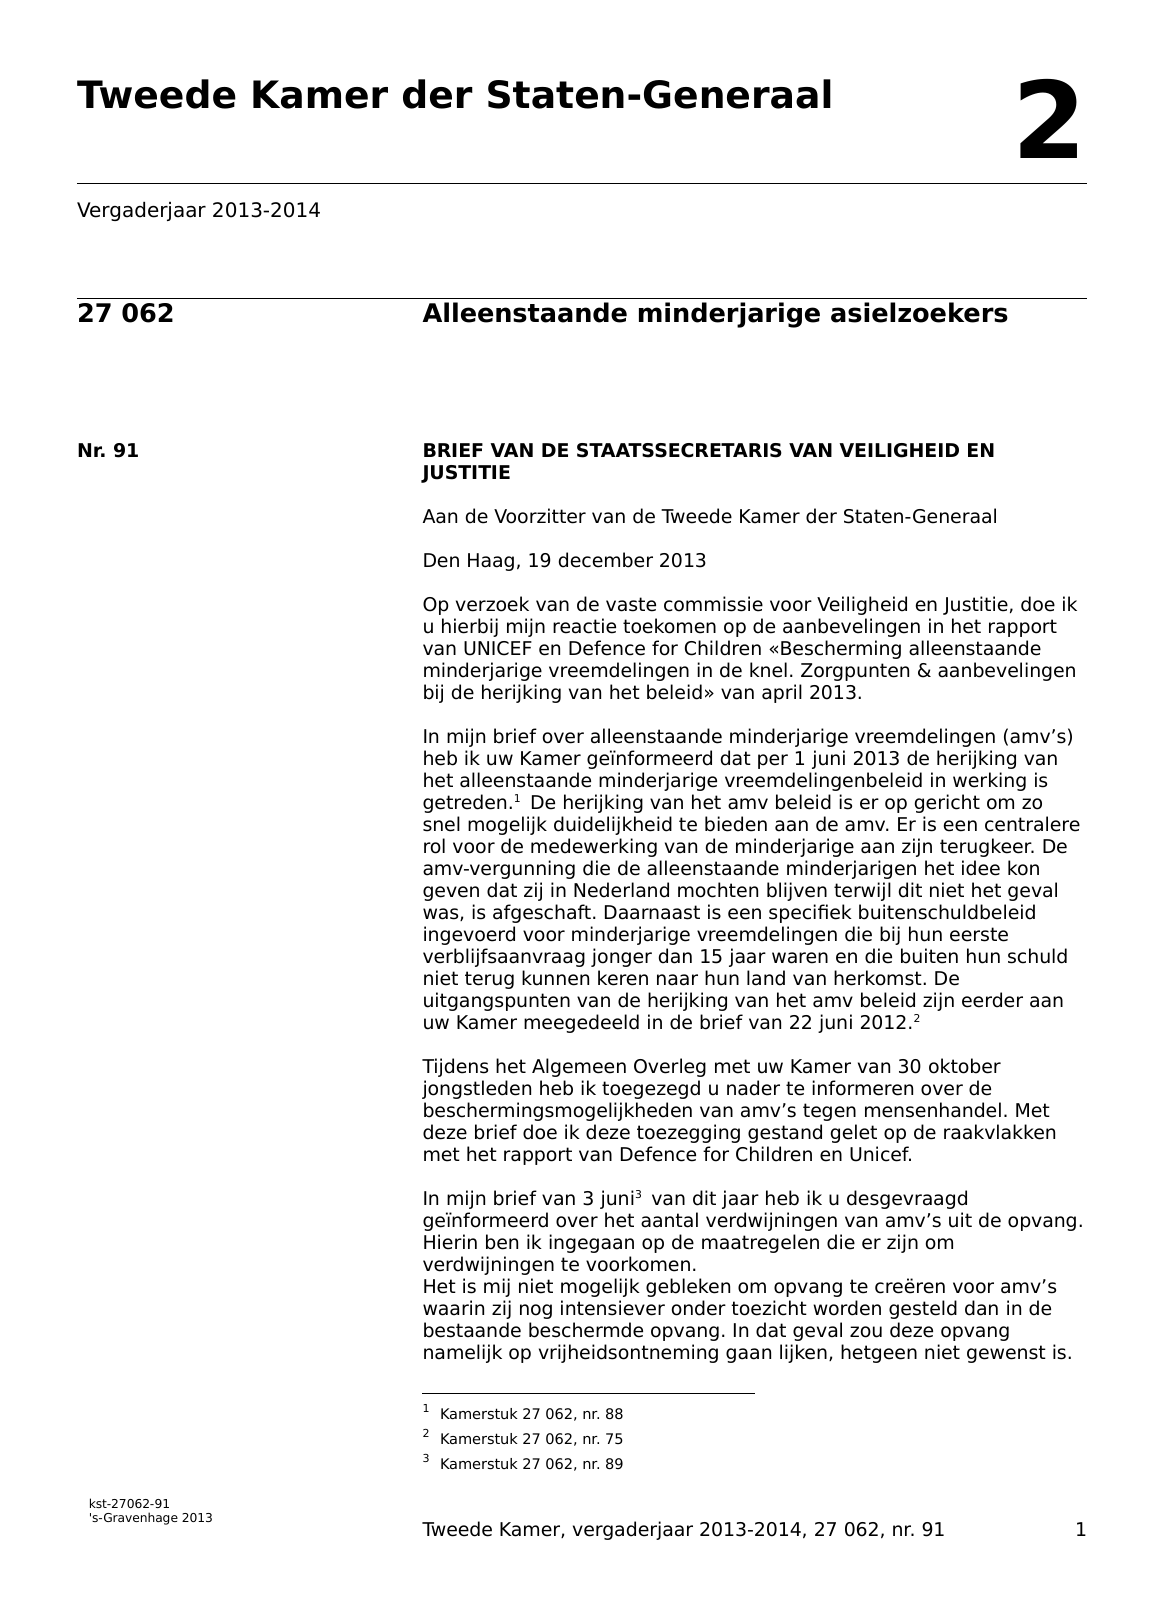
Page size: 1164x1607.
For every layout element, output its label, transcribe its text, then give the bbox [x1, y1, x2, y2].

text Het is mij niet mogelijk gebleken om opvang te creëren voor amv’s waarin zij nog intensiever onder toezicht worden gesteld dan in de bestaande beschermde opvang. In dat geval zou deze opvang namelijk op vrijheidsontneming gaan lijken, hetgeen niet gewenst is. [422, 1276, 1087, 1364]
text kst-27062-91 [88, 1497, 323, 1511]
text Den Haag, 19 december 2013 [422, 550, 1087, 572]
table_cell Vergaderjaar 2013-2014 [77, 184, 1087, 298]
text Op verzoek van de vaste commissie voor Veiligheid en Justitie, doe ik u hierbij mijn reactie toekomen op de aanbevelingen in het rapport van UNICEF en Defence for Children «Bescherming alleenstaande minderjarige vreemdelingen in de knel. Zorgpunten & aanbevelingen bij de herijking van het beleid» van april 2013. [422, 594, 1087, 704]
text Tijdens het Algemeen Overleg met uw Kamer van 30 oktober jongstleden heb ik toegezegd u nader te informeren over de beschermingsmogelijkheden van amv’s tegen mensenhandel. Met deze brief doe ik deze toezegging gestand gelet op de raakvlakken met het rapport van Defence for Children en Unicef. [422, 1056, 1087, 1166]
subtitle 27 062 Alleenstaande minderjarige asielzoekers [77, 299, 1087, 329]
text Kamerstuk 27 062, nr. 89 [422, 1452, 1087, 1474]
text Kamerstuk 27 062, nr. 75 [422, 1427, 1087, 1449]
table_header 2 [886, 59, 1087, 183]
text In mijn brief over alleenstaande minderjarige vreemdelingen (amv’s) heb ik uw Kamer geïnformeerd dat per 1 juni 2013 de herijking van het alleenstaande minderjarige vreemdelingenbeleid in werking is getreden. De herijking van het amv beleid is er op gericht om zo snel mogelijk duidelijkheid te bieden aan de amv. Er is een centralere rol voor de medewerking van de minderjarige aan zijn terugkeer. De amv-vergunning die de alleenstaande minderjarigen het idee kon geven dat zij in Nederland mochten blijven terwijl dit niet het geval was, is afgeschaft. Daarnaast is een specifiek buitenschuldbeleid ingevoerd voor minderjarige vreemdelingen die bij hun eerste verblijfsaanvraag jonger dan 15 jaar waren en die buiten hun schuld niet terug kunnen keren naar hun land van herkomst. De uitgangspunten van de herijking van het amv beleid zijn eerder aan uw Kamer meegedeeld in de brief van 22 juni 2012. [422, 726, 1087, 1034]
text 's-Gravenhage 2013 [88, 1511, 323, 1525]
text Aan de Voorzitter van de Tweede Kamer der Staten-Generaal [422, 506, 1087, 528]
table_header Tweede Kamer der Staten-Generaal [77, 59, 886, 183]
subtitle Nr. 91 BRIEF VAN DE STAATSSECRETARIS VAN VEILIGHEID EN JUSTITIE [77, 440, 1087, 484]
text In mijn brief van 3 juni van dit jaar heb ik u desgevraagd geïnformeerd over het aantal verdwijningen van amv’s uit de opvang. Hierin ben ik ingegaan op de maatregelen die er zijn om verdwijningen te voorkomen. [422, 1188, 1087, 1276]
text Kamerstuk 27 062, nr. 88 [422, 1402, 1087, 1424]
